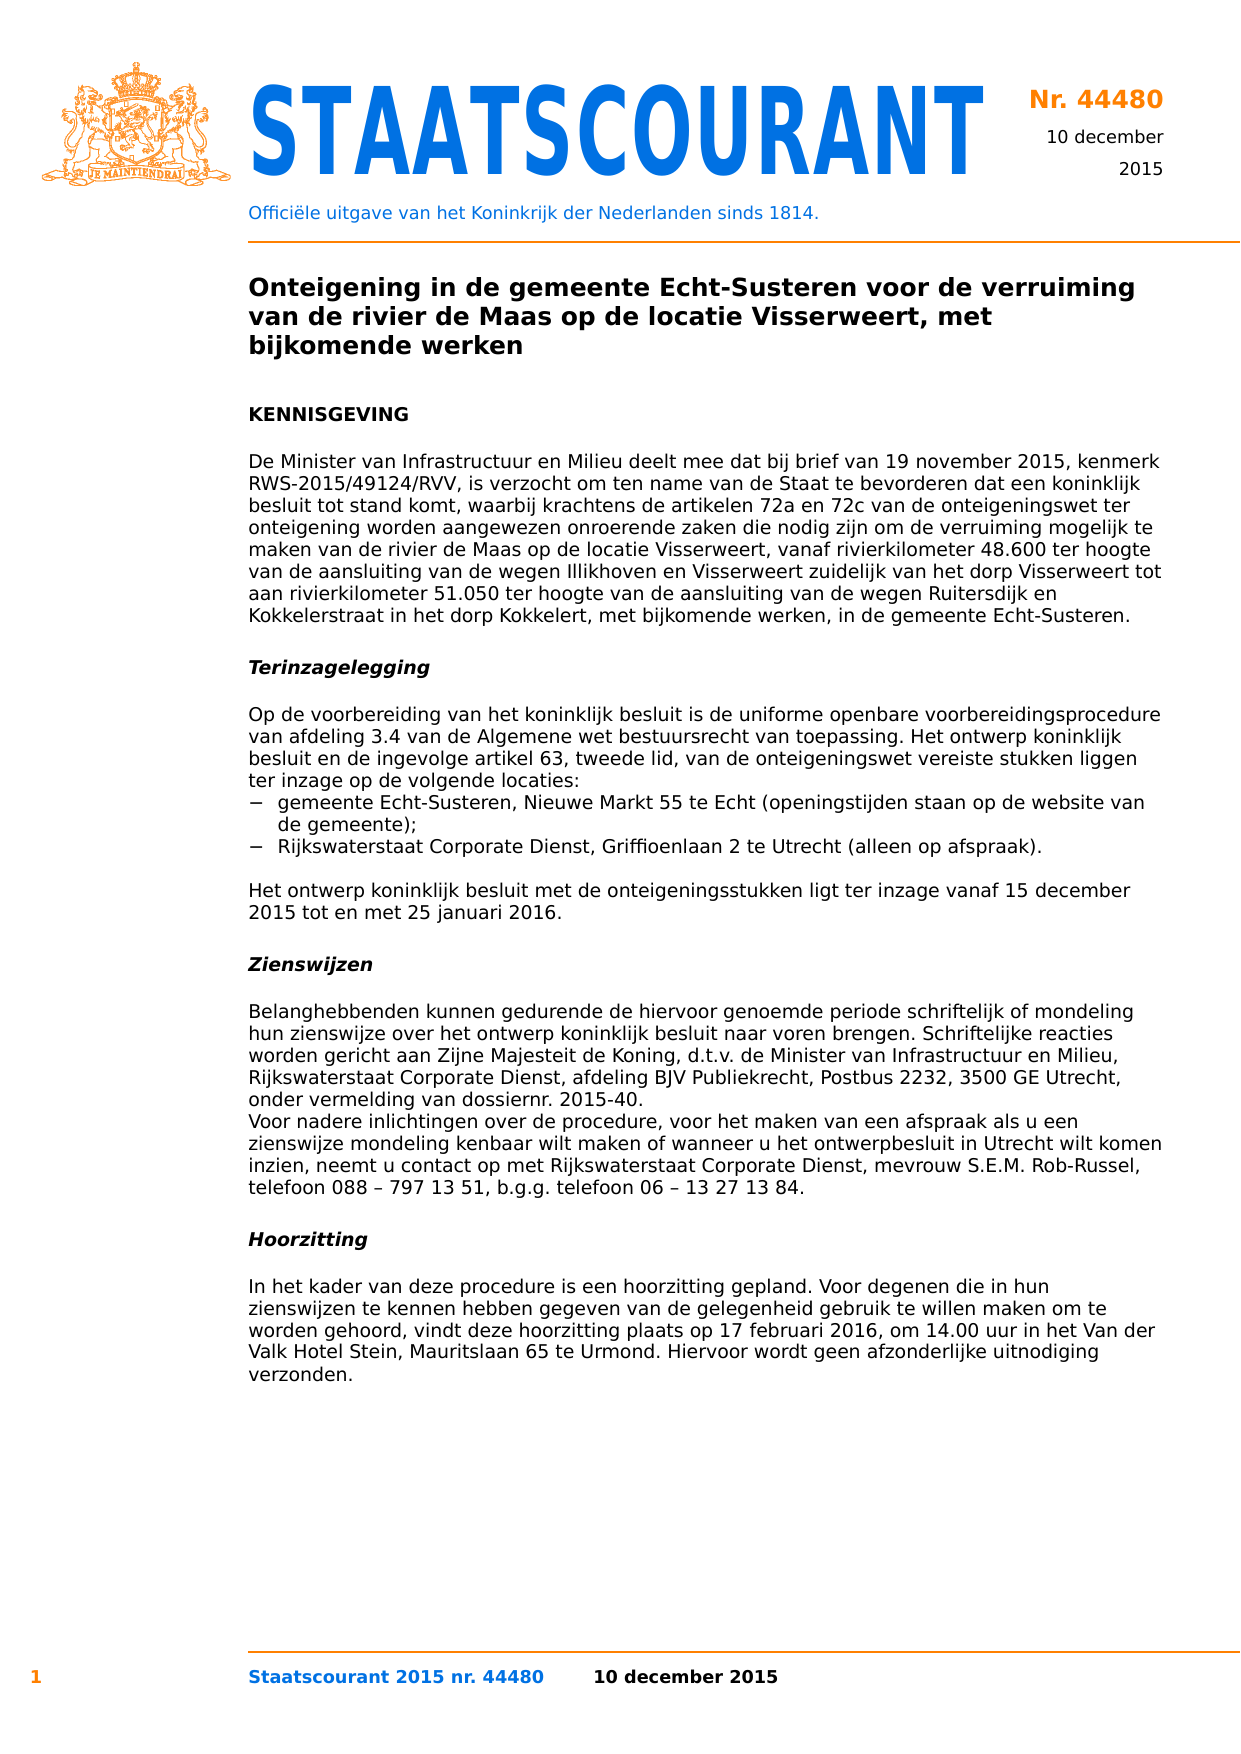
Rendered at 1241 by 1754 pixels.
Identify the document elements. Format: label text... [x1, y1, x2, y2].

subtitle Terinzagelegging [248, 657, 1163, 679]
text In het kader van deze procedure is een hoorzitting gepland. Voor degenen die in hun zienswijzen te kennen hebben gegeven van de gelegenheid gebruik te willen maken om te worden gehoord, vindt deze hoorzitting plaats op 17 februari 2016, om 14.00 uur in het Van der Valk Hotel Stein, Mauritslaan 65 te Urmond. Hiervoor wordt geen afzonderlijke uitnodiging verzonden. [248, 1276, 1163, 1385]
table_header Nr. 44480 [998, 62, 1240, 121]
text − gemeente Echt-Susteren, Nieuwe Markt 55 te Echt (openingstijden staan op de website van de gemeente); [248, 792, 1163, 836]
subtitle Hoorzitting [248, 1228, 1163, 1251]
table_header [25, 62, 248, 241]
text Belanghebbenden kunnen gedurende de hiervoor genoemde periode schriftelijk of mondeling hun zienswijze over het ontwerp koninklijk besluit naar voren brengen. Schriftelijke reacties worden gericht aan Zijne Majesteit de Koning, d.t.v. de Minister van Infrastructuur en Milieu, Rijkswaterstaat Corporate Dienst, afdeling BJV Publiekrecht, Postbus 2232, 3500 GE Utrecht, onder vermelding van dossiernr. 2015-40. [248, 1001, 1163, 1111]
text De Minister van Infrastructuur en Milieu deelt mee dat bij brief van 19 november 2015, kenmerk RWS-2015/49124/RVV, is verzocht om ten name van de Staat te bevorderen dat een koninklijk besluit tot stand komt, waarbij krachtens de artikelen 72a en 72c van de onteigeningswet ter onteigening worden aangewezen onroerende zaken die nodig zijn om de verruiming mogelijk te maken van de rivier de Maas op de locatie Visserweert, vanaf rivierkilometer 48.600 ter hoogte van de aansluiting van de wegen Illikhoven en Visserweert zuidelijk van het dorp Visserweert tot aan rivierkilometer 51.050 ter hoogte van de aansluiting van de wegen Ruitersdijk en Kokkelerstraat in het dorp Kokkelert, met bijkomende werken, in de gemeente Echt-Susteren. [248, 451, 1163, 627]
subtitle Zienswijzen [248, 954, 1163, 976]
subtitle KENNISGEVING [248, 404, 1163, 426]
subtitle Onteigening in de gemeente Echt-Susteren voor de verruiming van de rivier de Maas op de locatie Visserweert, met bijkomende werken [248, 273, 1163, 361]
text Op de voorbereiding van het koninklijk besluit is de uniforme openbare voorbereidingsprocedure van afdeling 3.4 van de Algemene wet bestuursrecht van toepassing. Het ontwerp koninklijk besluit en de ingevolge artikel 63, tweede lid, van de onteigeningswet vereiste stukken liggen ter inzage op de volgende locaties: [248, 704, 1163, 792]
table_header STAATSCOURANT [248, 62, 998, 203]
text Voor nadere inlichtingen over de procedure, voor het maken van een afspraak als u een zienswijze mondeling kenbaar wilt maken of wanneer u het ontwerpbesluit in Utrecht wilt komen inzien, neemt u contact op met Rijkswaterstaat Corporate Dienst, mevrouw S.E.M. Rob-Russel, telefoon 088 – 797 13 51, b.g.g. telefoon 06 – 13 27 13 84. [248, 1111, 1163, 1198]
table_cell Officiële uitgave van het Koninkrijk der Nederlanden sinds 1814. [248, 203, 1240, 241]
table_cell 10 december [998, 121, 1240, 153]
picture [41, 62, 231, 186]
table_cell 2015 [998, 153, 1240, 203]
text Het ontwerp koninklijk besluit met de onteigeningsstukken ligt ter inzage vanaf 15 december 2015 tot en met 25 januari 2016. [248, 880, 1163, 924]
text − Rijkswaterstaat Corporate Dienst, Griffioenlaan 2 te Utrecht (alleen op afspraak). [248, 836, 1163, 858]
